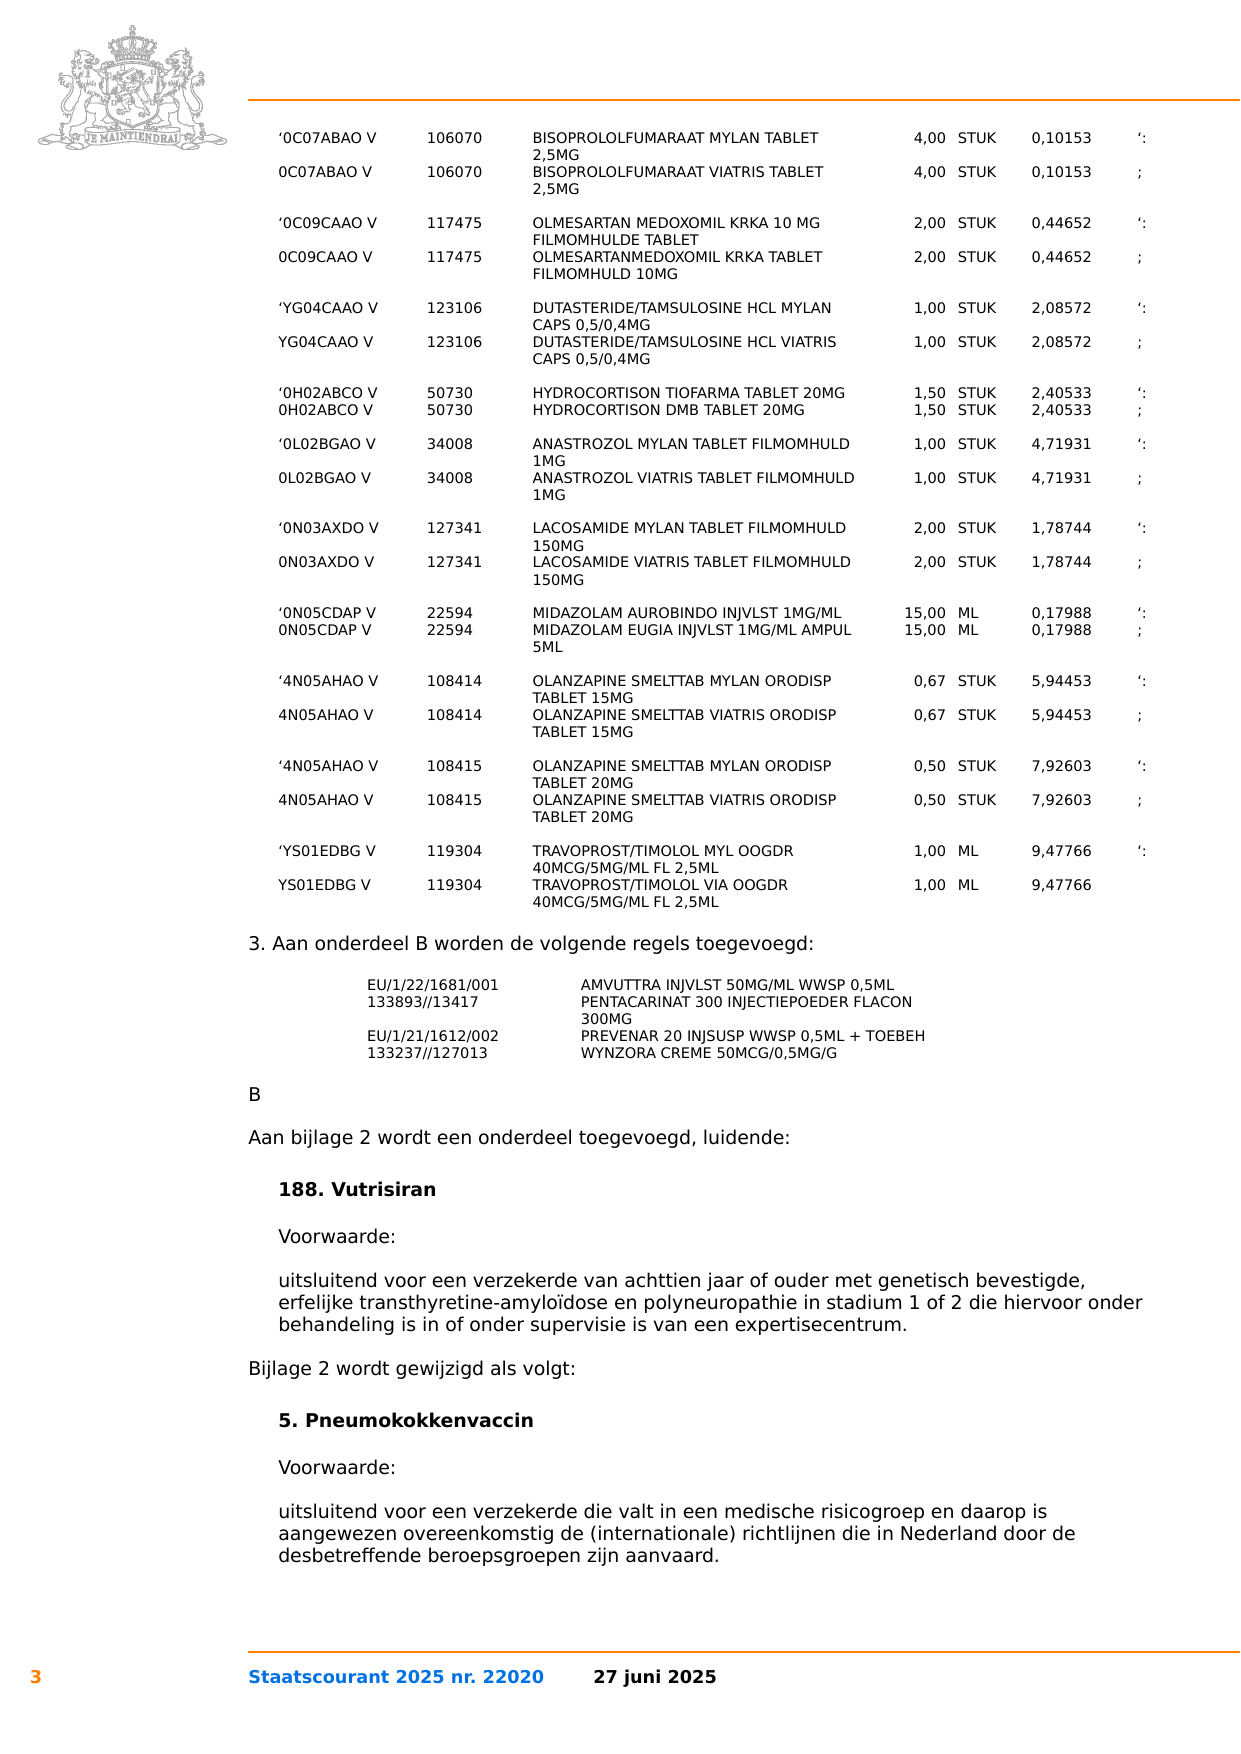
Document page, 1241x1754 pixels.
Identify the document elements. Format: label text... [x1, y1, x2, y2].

text Bijlage 2 wordt gewijzigd als volgt: [248, 1358, 1163, 1380]
table_cell ML [952, 622, 1025, 656]
table_cell PREVENAR 20 INJSUSP WWSP 0,5ML + TOEBEH [575, 1028, 966, 1044]
table_cell 1,78744 [1025, 520, 1131, 554]
table_cell [1131, 1045, 1163, 1062]
table_cell OLMESARTAN MEDOXOMIL KRKA 10 MG FILMOMHULDE TABLET [526, 215, 876, 249]
table_cell 9,47766 [1025, 843, 1131, 877]
table_cell DUTASTERIDE/TAMSULOSINE HCL MYLAN CAPS 0,5/0,4MG [526, 300, 876, 334]
table_cell ; [1131, 334, 1163, 368]
table_cell ; [1131, 622, 1163, 656]
table_cell 117475 [421, 215, 526, 249]
table_cell 7,92603 [1025, 792, 1131, 826]
table_header [966, 977, 1012, 994]
table_cell 1,78744 [1025, 554, 1131, 588]
table_cell 108414 [421, 673, 526, 707]
table_cell [278, 994, 361, 1028]
table_header [1058, 977, 1131, 994]
table_cell [278, 826, 1163, 843]
table_cell OLANZAPINE SMELTTAB VIATRIS ORODISP TABLET 15MG [526, 707, 876, 741]
table_cell ; [1131, 707, 1163, 741]
table_cell ‘YS01EDBG V [278, 843, 421, 877]
subtitle 188. Vutrisiran [278, 1179, 1163, 1201]
table_cell [1012, 994, 1058, 1028]
table_cell STUK [952, 758, 1025, 792]
table_cell [278, 504, 1163, 520]
table_header AMVUTTRA INJVLST 50MG/ML WWSP 0,5ML [575, 977, 966, 994]
table_cell 0N05CDAP V [278, 622, 421, 656]
table_cell ; [1131, 164, 1163, 198]
table_cell ‘: [1131, 385, 1163, 402]
table_cell ‘YG04CAAO V [278, 300, 421, 334]
table_cell HYDROCORTISON DMB TABLET 20MG [526, 402, 876, 418]
table_cell [278, 1028, 361, 1044]
table_cell STUK [952, 130, 1025, 164]
table_cell ‘0H02ABCO V [278, 385, 421, 402]
table_cell STUK [952, 300, 1025, 334]
table_cell 0N03AXDO V [278, 554, 421, 588]
table_cell 1,00 [876, 877, 952, 911]
table_cell LACOSAMIDE MYLAN TABLET FILMOMHULD 150MG [526, 520, 876, 554]
table_cell STUK [952, 792, 1025, 826]
table_cell [966, 994, 1012, 1028]
table_cell [1058, 994, 1131, 1028]
table_cell 2,40533 [1025, 385, 1131, 402]
table_cell 50730 [421, 385, 526, 402]
table_cell ‘0N05CDAP V [278, 605, 421, 622]
table_cell ML [952, 877, 1025, 911]
table_cell ‘4N05AHAO V [278, 758, 421, 792]
table_cell 2,08572 [1025, 300, 1131, 334]
text Voorwaarde: [278, 1226, 1163, 1248]
table_cell ML [952, 843, 1025, 877]
table_cell DUTASTERIDE/TAMSULOSINE HCL VIATRIS CAPS 0,5/0,4MG [526, 334, 876, 368]
table_cell OLMESARTANMEDOXOMIL KRKA TABLET FILMOMHULD 10MG [526, 249, 876, 283]
table_cell ANASTROZOL VIATRIS TABLET FILMOMHULD 1MG [526, 470, 876, 503]
table_cell 2,00 [876, 215, 952, 249]
table_cell 34008 [421, 436, 526, 469]
table_cell ‘: [1131, 605, 1163, 622]
table_cell 4N05AHAO V [278, 707, 421, 741]
table_cell ‘: [1131, 130, 1163, 164]
table_cell [966, 1028, 1012, 1044]
table_cell BISOPROLOLFUMARAAT VIATRIS TABLET 2,5MG [526, 164, 876, 198]
table_cell 0,50 [876, 758, 952, 792]
table_cell 4,71931 [1025, 470, 1131, 503]
table_cell [1012, 1028, 1058, 1044]
table_cell OLANZAPINE SMELTTAB VIATRIS ORODISP TABLET 20MG [526, 792, 876, 826]
table_cell ; [1131, 402, 1163, 418]
table_cell MIDAZOLAM AUROBINDO INJVLST 1MG/ML [526, 605, 876, 622]
table_cell 123106 [421, 300, 526, 334]
table_header [1012, 977, 1058, 994]
table_cell ‘: [1131, 520, 1163, 554]
table_cell [278, 368, 1163, 384]
table_cell ; [1131, 792, 1163, 826]
table_cell ‘: [1131, 673, 1163, 707]
table_cell STUK [952, 249, 1025, 283]
table_cell STUK [952, 520, 1025, 554]
table_cell HYDROCORTISON TIOFARMA TABLET 20MG [526, 385, 876, 402]
table_cell PENTACARINAT 300 INJECTIEPOEDER FLACON 300MG [575, 994, 966, 1028]
table_cell 4,00 [876, 130, 952, 164]
table_cell [1012, 1045, 1058, 1062]
table_cell ‘: [1131, 843, 1163, 877]
table_cell 0,17988 [1025, 622, 1131, 656]
table_cell 0C09CAAO V [278, 249, 421, 283]
table_cell 133237//127013 [361, 1045, 575, 1062]
table_cell LACOSAMIDE VIATRIS TABLET FILMOMHULD 150MG [526, 554, 876, 588]
table_cell YG04CAAO V [278, 334, 421, 368]
table_header [278, 977, 361, 994]
table_cell STUK [952, 334, 1025, 368]
table_cell 0H02ABCO V [278, 402, 421, 418]
table_cell 117475 [421, 249, 526, 283]
table_cell 1,50 [876, 402, 952, 418]
table_cell 7,92603 [1025, 758, 1131, 792]
table_cell 5,94453 [1025, 673, 1131, 707]
table_cell 108414 [421, 707, 526, 741]
table_cell STUK [952, 402, 1025, 418]
table_cell 123106 [421, 334, 526, 368]
table_cell 119304 [421, 877, 526, 911]
table_cell OLANZAPINE SMELTTAB MYLAN ORODISP TABLET 15MG [526, 673, 876, 707]
table_cell 0,10153 [1025, 164, 1131, 198]
table_cell 0L02BGAO V [278, 470, 421, 503]
table_cell [1131, 877, 1163, 911]
table_cell 133893//13417 [361, 994, 575, 1028]
table_cell STUK [952, 436, 1025, 469]
table_cell 0,44652 [1025, 215, 1131, 249]
table_cell ANASTROZOL MYLAN TABLET FILMOMHULD 1MG [526, 436, 876, 469]
table_cell TRAVOPROST/TIMOLOL VIA OOGDR 40MCG/5MG/ML FL 2,5ML [526, 877, 876, 911]
table_cell STUK [952, 673, 1025, 707]
table_cell 0,10153 [1025, 130, 1131, 164]
table_cell 2,40533 [1025, 402, 1131, 418]
table_cell 0,67 [876, 707, 952, 741]
table_cell 50730 [421, 402, 526, 418]
table_cell [278, 656, 1163, 673]
table_cell 2,00 [876, 249, 952, 283]
table_cell 119304 [421, 843, 526, 877]
table_cell STUK [952, 164, 1025, 198]
subtitle 5. Pneumokokkenvaccin [278, 1410, 1163, 1432]
table_cell 0,50 [876, 792, 952, 826]
table_cell STUK [952, 707, 1025, 741]
table_cell 5,94453 [1025, 707, 1131, 741]
table_cell [278, 1045, 361, 1062]
table_cell STUK [952, 554, 1025, 588]
table_cell 2,00 [876, 554, 952, 588]
table_cell [278, 419, 1163, 436]
table_cell ‘: [1131, 300, 1163, 334]
table_cell [1131, 1028, 1163, 1044]
text uitsluitend voor een verzekerde van achttien jaar of ouder met genetisch bevestigde, erfelijke transthyretine-amyloïdose en polyneuropathie in stadium 1 of 2 die hiervoor onder behandeling is in of onder supervisie is van een expertisecentrum. [278, 1270, 1163, 1336]
text 3. Aan onderdeel B worden de volgende regels toegevoegd: [248, 933, 1163, 955]
text B [248, 1083, 1163, 1105]
table_cell ‘: [1131, 758, 1163, 792]
table_cell 22594 [421, 605, 526, 622]
table_cell WYNZORA CREME 50MCG/0,5MG/G [575, 1045, 966, 1062]
table_cell [278, 198, 1163, 215]
table_cell ‘0L02BGAO V [278, 436, 421, 469]
text uitsluitend voor een verzekerde die valt in een medische risicogroep en daarop is aangewezen overeenkomstig de (internationale) richtlijnen die in Nederland door de desbetreffende beroepsgroepen zijn aanvaard. [278, 1501, 1163, 1567]
table_cell 4N05AHAO V [278, 792, 421, 826]
table_cell 1,00 [876, 436, 952, 469]
table_cell 1,00 [876, 334, 952, 368]
table_cell 2,08572 [1025, 334, 1131, 368]
text Aan bijlage 2 wordt een onderdeel toegevoegd, luidende: [248, 1127, 1163, 1149]
table_cell 22594 [421, 622, 526, 656]
table_cell 106070 [421, 164, 526, 198]
table_cell [278, 283, 1163, 300]
table_cell ‘0N03AXDO V [278, 520, 421, 554]
table_cell [1058, 1028, 1131, 1044]
table_cell ; [1131, 249, 1163, 283]
table_cell ‘4N05AHAO V [278, 673, 421, 707]
table_cell ; [1131, 470, 1163, 503]
table_cell YS01EDBG V [278, 877, 421, 911]
table_cell 108415 [421, 758, 526, 792]
table_cell ‘0C09CAAO V [278, 215, 421, 249]
text Voorwaarde: [278, 1457, 1163, 1479]
table_cell [966, 1045, 1012, 1062]
table_cell 1,50 [876, 385, 952, 402]
table_cell 127341 [421, 554, 526, 588]
table_header [1131, 977, 1163, 994]
table_cell 2,00 [876, 520, 952, 554]
picture [38, 25, 227, 150]
table_cell 0,44652 [1025, 249, 1131, 283]
table_cell OLANZAPINE SMELTTAB MYLAN ORODISP TABLET 20MG [526, 758, 876, 792]
table_cell 4,00 [876, 164, 952, 198]
table_cell [1058, 1045, 1131, 1062]
table_cell ‘0C07ABAO V [278, 130, 421, 164]
table_cell 127341 [421, 520, 526, 554]
table_header EU/1/22/1681/001 [361, 977, 575, 994]
table_cell ML [952, 605, 1025, 622]
table_cell 15,00 [876, 605, 952, 622]
table_cell 1,00 [876, 843, 952, 877]
table_cell 15,00 [876, 622, 952, 656]
table_cell [1131, 994, 1163, 1028]
table_cell 1,00 [876, 470, 952, 503]
table_cell ‘: [1131, 215, 1163, 249]
table_cell 0,67 [876, 673, 952, 707]
table_cell STUK [952, 470, 1025, 503]
table_cell [278, 588, 1163, 605]
table_cell 9,47766 [1025, 877, 1131, 911]
table_cell 0C07ABAO V [278, 164, 421, 198]
table_cell ; [1131, 554, 1163, 588]
table_cell ‘: [1131, 436, 1163, 469]
table_cell BISOPROLOLFUMARAAT MYLAN TABLET 2,5MG [526, 130, 876, 164]
table_cell 108415 [421, 792, 526, 826]
table_cell 106070 [421, 130, 526, 164]
table_cell 0,17988 [1025, 605, 1131, 622]
table_cell STUK [952, 385, 1025, 402]
table_cell TRAVOPROST/TIMOLOL MYL OOGDR 40MCG/5MG/ML FL 2,5ML [526, 843, 876, 877]
table_cell MIDAZOLAM EUGIA INJVLST 1MG/ML AMPUL 5ML [526, 622, 876, 656]
table_cell 4,71931 [1025, 436, 1131, 469]
table_cell EU/1/21/1612/002 [361, 1028, 575, 1044]
table_cell 1,00 [876, 300, 952, 334]
table_cell [278, 741, 1163, 758]
table_cell STUK [952, 215, 1025, 249]
table_cell 34008 [421, 470, 526, 503]
